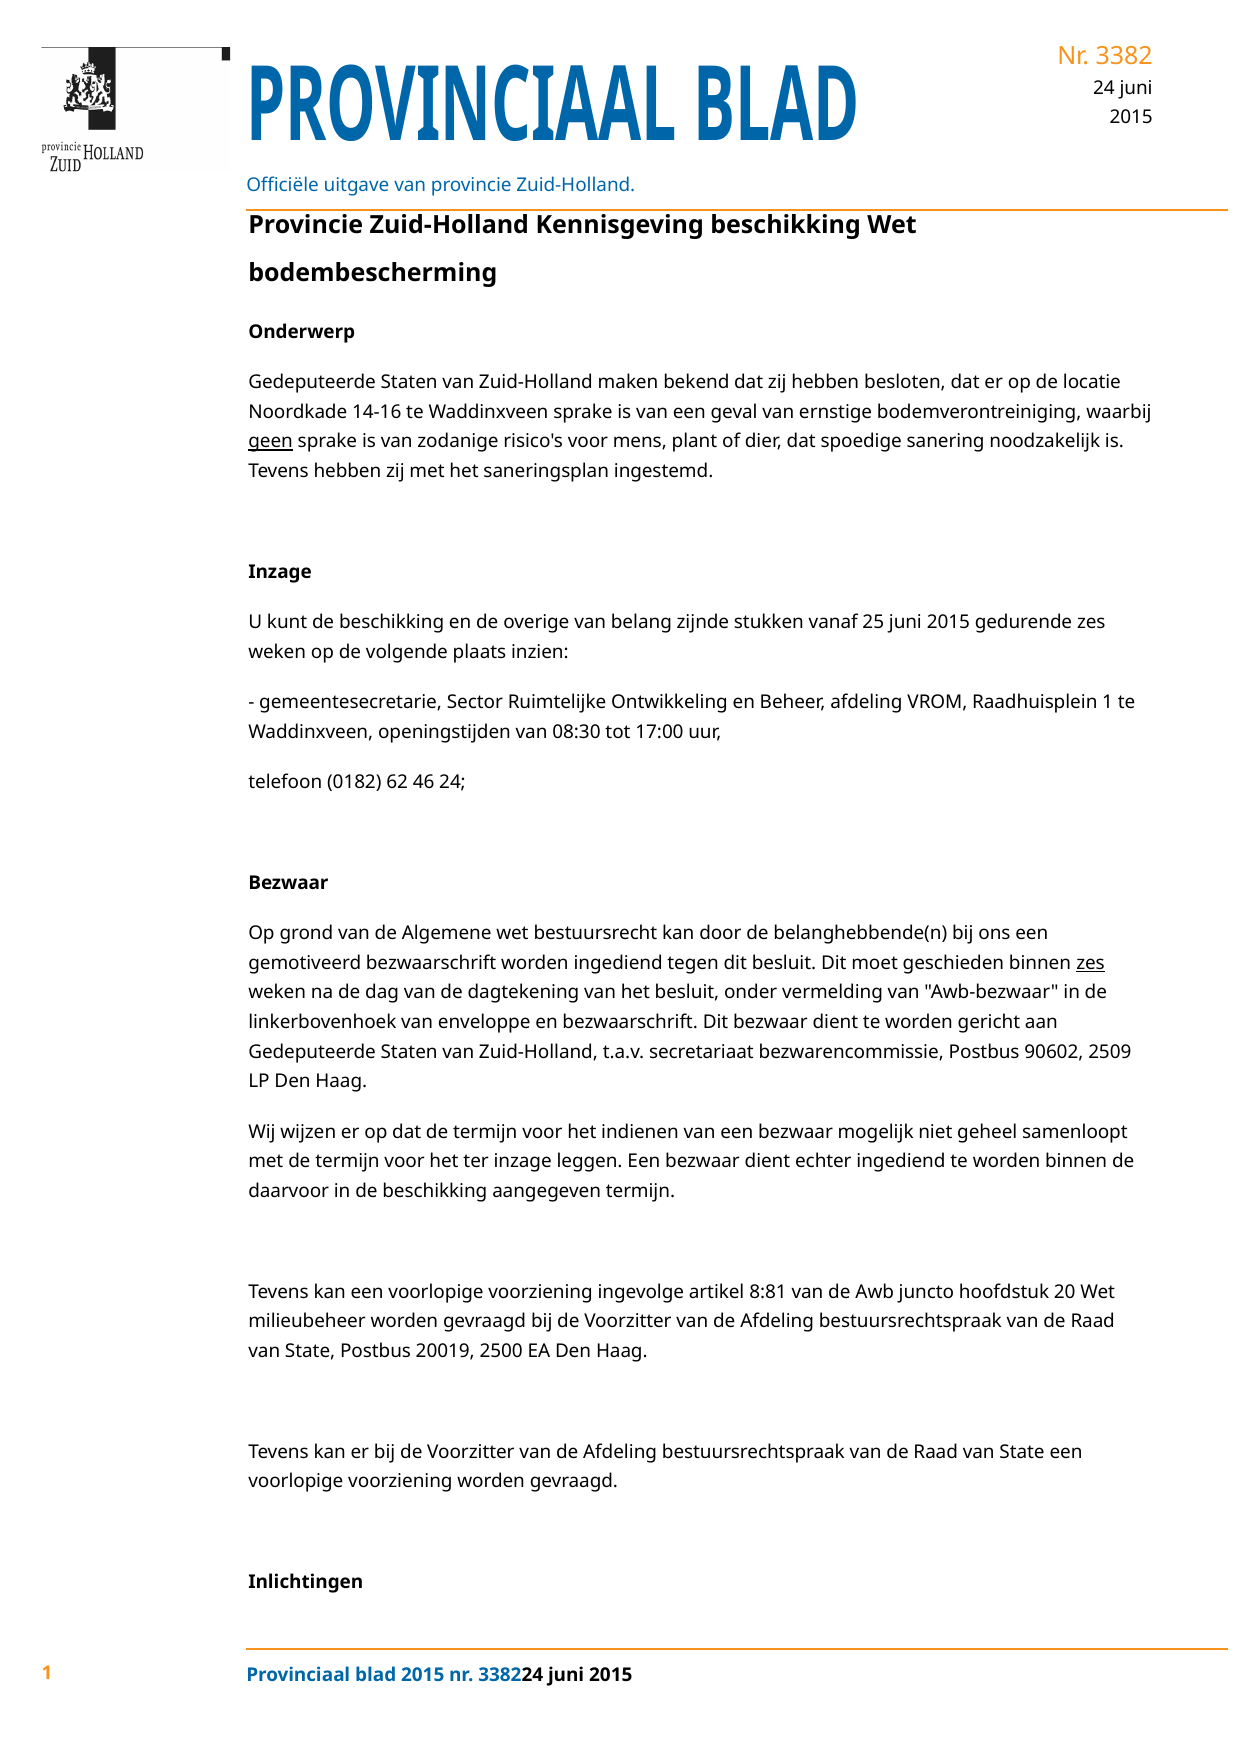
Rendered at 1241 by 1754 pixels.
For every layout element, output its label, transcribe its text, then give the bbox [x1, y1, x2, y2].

text Tevens kan er bij de Voorzitter van de Afdeling bestuursrechtspraak van de Raad van State een voorlopige voorziening worden gevraagd. [248, 1438, 1152, 1493]
text Bezwaar [248, 869, 1152, 895]
text Wij wijzen er op dat de termijn voor het indienen van een bezwaar mogelijk niet geheel samenloopt met de termijn voor het ter inzage leggen. Een bezwaar dient echter ingediend te worden binnen de daarvoor in de beschikking aangegeven termijn. [248, 1118, 1152, 1203]
text U kunt de beschikking en de overige van belang zijnde stukken vanaf 25 juni 2015 gedurende zes weken op de volgende plaats inzien: [248, 608, 1152, 664]
text Inzage [248, 558, 1152, 584]
text Provincie Zuid-Holland Kennisgeving beschikking Wet bodembescherming [248, 211, 1152, 288]
text telefoon (0182) 62 46 24; [248, 768, 1152, 794]
text - gemeentesecretarie, Sector Ruimtelijke Ontwikkeling en Beheer, afdeling VROM, Raadhuisplein 1 te Waddinxveen, openingstijden van 08:30 tot 17:00 uur, [248, 688, 1152, 744]
text Inlichtingen [248, 1568, 1152, 1594]
text Op grond van de Algemene wet bestuursrecht kan door de belanghebbende(n) bij ons een gemotiveerd bezwaarschrift worden ingediend tegen dit besluit. Dit moet geschieden binnen zes weken na de dag van de dagtekening van het besluit, onder vermelding van "Awb-bezwaar" in de linkerbovenhoek van enveloppe en bezwaarschrift. Dit bezwaar dient te worden gericht aan Gedeputeerde Staten van Zuid-Holland, t.a.v. secretariaat bezwarencommissie, Postbus 90602, 2509 LP Den Haag. [248, 919, 1152, 1093]
text Gedeputeerde Staten van Zuid-Holland maken bekend dat zij hebben besloten, dat er op de locatie Noordkade 14-16 te Waddinxveen sprake is van een geval van ernstige bodemverontreiniging, waarbij geen sprake is van zodanige risico's voor mens, plant of dier, dat spoedige sanering noodzakelijk is. Tevens hebben zij met het saneringsplan ingestemd. [248, 368, 1152, 483]
picture [41, 47, 231, 172]
text Onderwerp [248, 318, 1152, 344]
text Tevens kan een voorlopige voorziening ingevolge artikel 8:81 van de Awb juncto hoofdstuk 20 Wet milieubeheer worden gevraagd bij de Voorzitter van de Afdeling bestuursrechtspraak van de Raad van State, Postbus 20019, 2500 EA Den Haag. [248, 1278, 1152, 1363]
